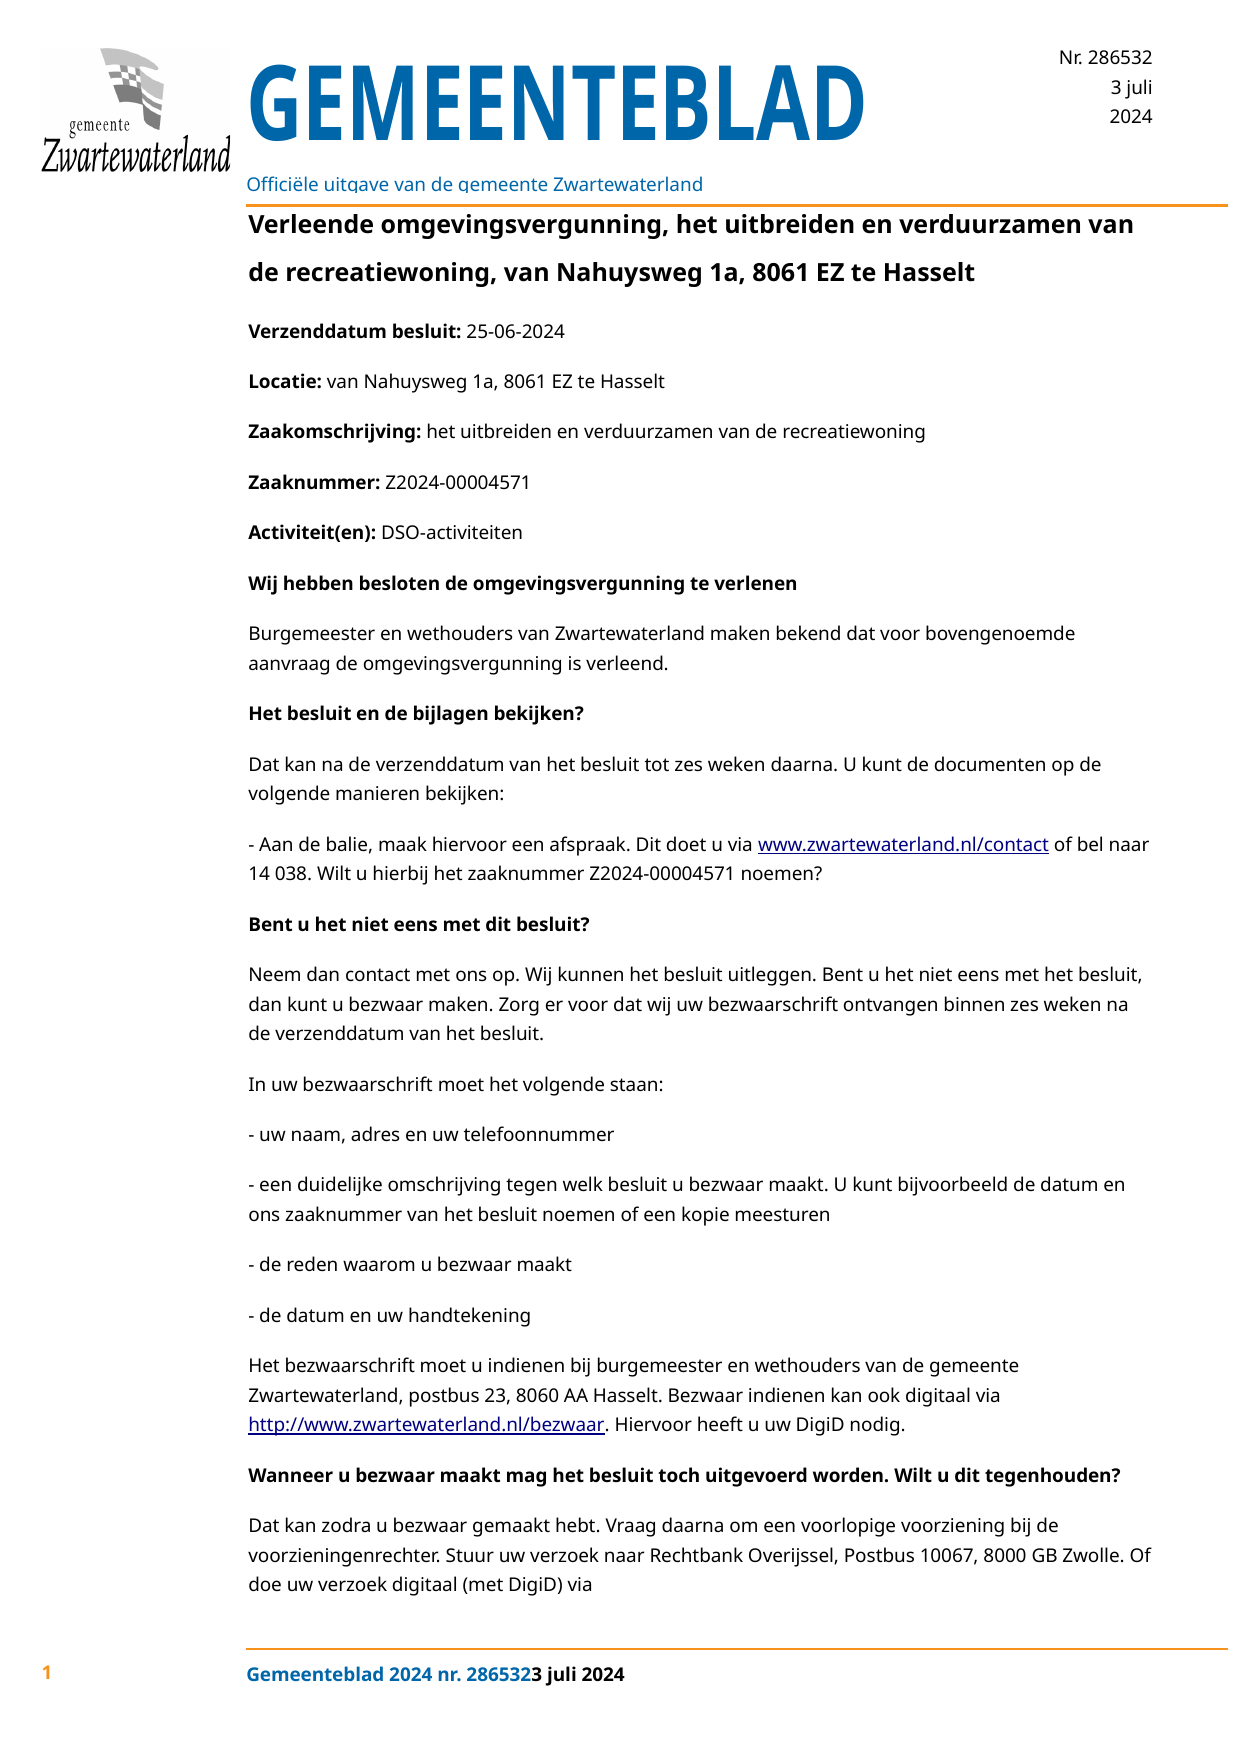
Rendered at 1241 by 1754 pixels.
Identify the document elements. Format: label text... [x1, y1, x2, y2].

text In uw bezwaarschrift moet het volgende staan: [248, 1071, 1152, 1097]
text Burgemeester en wethouders van Zwartewaterland maken bekend dat voor bovengenoemde aanvraag de omgevingsvergunning is verleend. [248, 620, 1152, 676]
text Het bezwaarschrift moet u indienen bij burgemeester en wethouders van de gemeente Zwartewaterland, postbus 23, 8060 AA Hasselt. Bezwaar indienen kan ook digitaal via http://www.zwartewaterland.nl/bezwaar. Hiervoor heeft u uw DigiD nodig. [248, 1352, 1152, 1437]
text - Aan de balie, maak hiervoor een afspraak. Dit doet u via www.zwartewaterland.nl/contact of bel naar 14 038. Wilt u hierbij het zaaknummer Z2024-00004571 noemen? [248, 831, 1152, 886]
text - de reden waarom u bezwaar maakt [248, 1252, 1152, 1277]
text Het besluit en de bijlagen bekijken? [248, 700, 1152, 726]
text Zaakomschrijving: het uitbreiden en verduurzamen van de recreatiewoning [248, 419, 1152, 444]
text - uw naam, adres en uw telefoonnummer [248, 1121, 1152, 1147]
text Locatie: van Nahuysweg 1a, 8061 EZ te Hasselt [248, 368, 1152, 394]
text Bent u het niet eens met dit besluit? [248, 911, 1152, 937]
text Zaaknummer: Z2024-00004571 [248, 469, 1152, 495]
text Verzenddatum besluit: 25-06-2024 [248, 318, 1152, 344]
text Wanneer u bezwaar maakt mag het besluit toch uitgevoerd worden. Wilt u dit tegenhouden? [248, 1462, 1152, 1488]
picture [41, 47, 231, 172]
text - een duidelijke omschrijving tegen welk besluit u bezwaar maakt. U kunt bijvoorbeeld de datum en ons zaaknummer van het besluit noemen of een kopie meesturen [248, 1172, 1152, 1227]
text Wij hebben besloten de omgevingsvergunning te verlenen [248, 570, 1152, 596]
text Activiteit(en): DSO-activiteiten [248, 519, 1152, 545]
text Dat kan zodra u bezwaar gemaakt hebt. Vraag daarna om een voorlopige voorziening bij de voorzieningenrechter. Stuur uw verzoek naar Rechtbank Overijssel, Postbus 10067, 8000 GB Zwolle. Of doe uw verzoek digitaal (met DigiD) via [248, 1512, 1152, 1597]
text Dat kan na de verzenddatum van het besluit tot zes weken daarna. U kunt de documenten op de volgende manieren bekijken: [248, 751, 1152, 806]
text Neem dan contact met ons op. Wij kunnen het besluit uitleggen. Bent u het niet eens met het besluit, dan kunt u bezwaar maken. Zorg er voor dat wij uw bezwaarschrift ontvangen binnen zes weken na de verzenddatum van het besluit. [248, 961, 1152, 1046]
text Verleende omgevingsvergunning, het uitbreiden en verduurzamen van de recreatiewoning, van Nahuysweg 1a, 8061 EZ te Hasselt [248, 207, 1152, 288]
text - de datum en uw handtekening [248, 1302, 1152, 1328]
